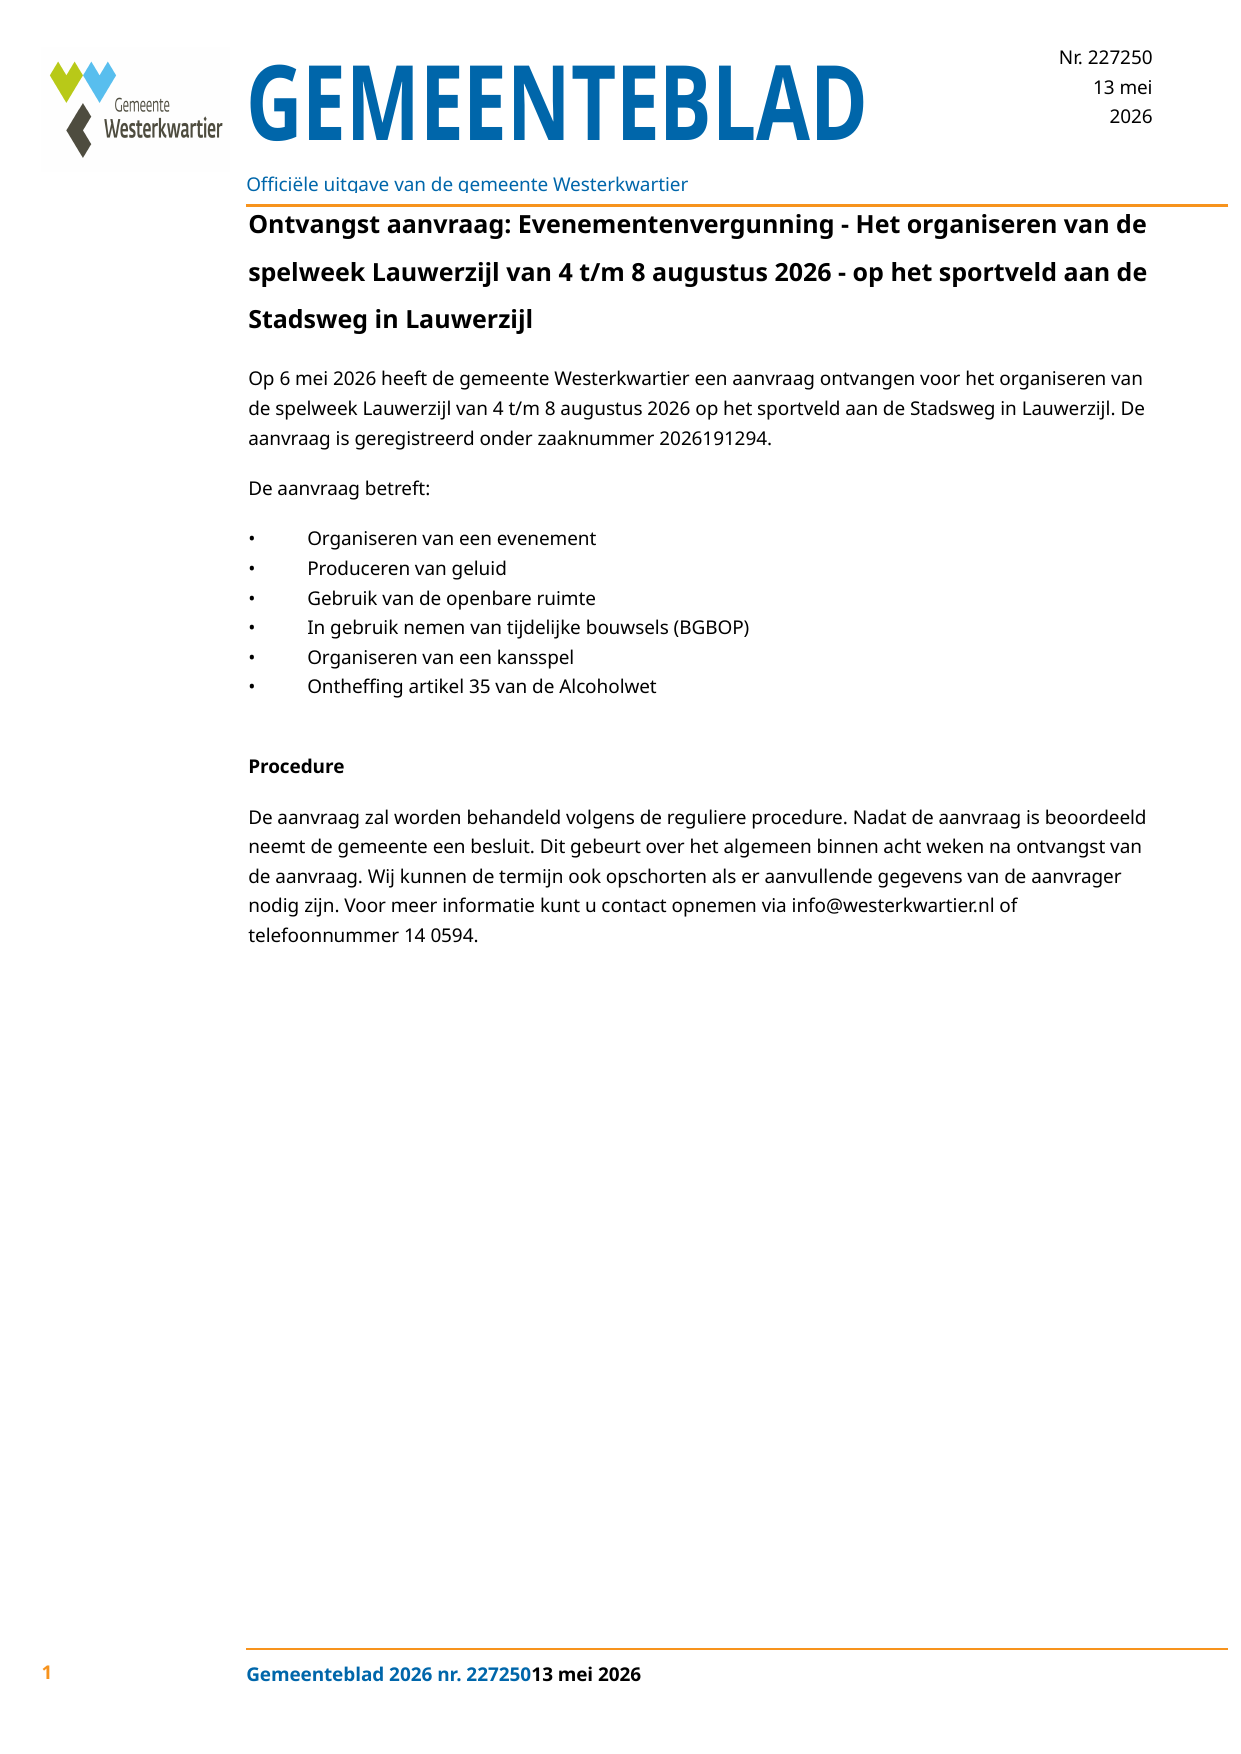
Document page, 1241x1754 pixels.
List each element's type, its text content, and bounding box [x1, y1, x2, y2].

text Procedure [248, 753, 1152, 779]
text Op 6 mei 2026 heeft de gemeente Westerkwartier een aanvraag ontvangen voor het organiseren van de spelweek Lauwerzijl van 4 t/m 8 augustus 2026 op het sportveld aan de Stadsweg in Lauwerzijl. De aanvraag is geregistreerd onder zaaknummer 2026191294. [248, 366, 1152, 450]
text Ontvangst aanvraag: Evenementenvergunning - Het organiseren van de spelweek Lauwerzijl van 4 t/m 8 augustus 2026 - op het sportveld aan de Stadsweg in Lauwerzijl [248, 207, 1152, 336]
list Organiseren van een kansspel [248, 644, 1152, 669]
text De aanvraag zal worden behandeld volgens de reguliere procedure. Nadat de aanvraag is beoordeeld neemt de gemeente een besluit. Dit gebeurt over het algemeen binnen acht weken na ontvangst van de aanvraag. Wij kunnen de termijn ook opschorten als er aanvullende gegevens van de aanvrager nodig zijn. Voor meer informatie kunt u contact opnemen via info@westerkwartier.nl of telefoonnummer 14 0594. [248, 804, 1152, 948]
text De aanvraag betreft: [248, 475, 1152, 501]
list Produceren van geluid [248, 555, 1152, 581]
list Organiseren van een evenement [248, 526, 1152, 551]
list In gebruik nemen van tijdelijke bouwsels (BGBOP) [248, 614, 1152, 640]
picture [41, 47, 231, 172]
list Ontheffing artikel 35 van de Alcoholwet [248, 673, 1152, 699]
list Gebruik van de openbare ruimte [248, 585, 1152, 610]
